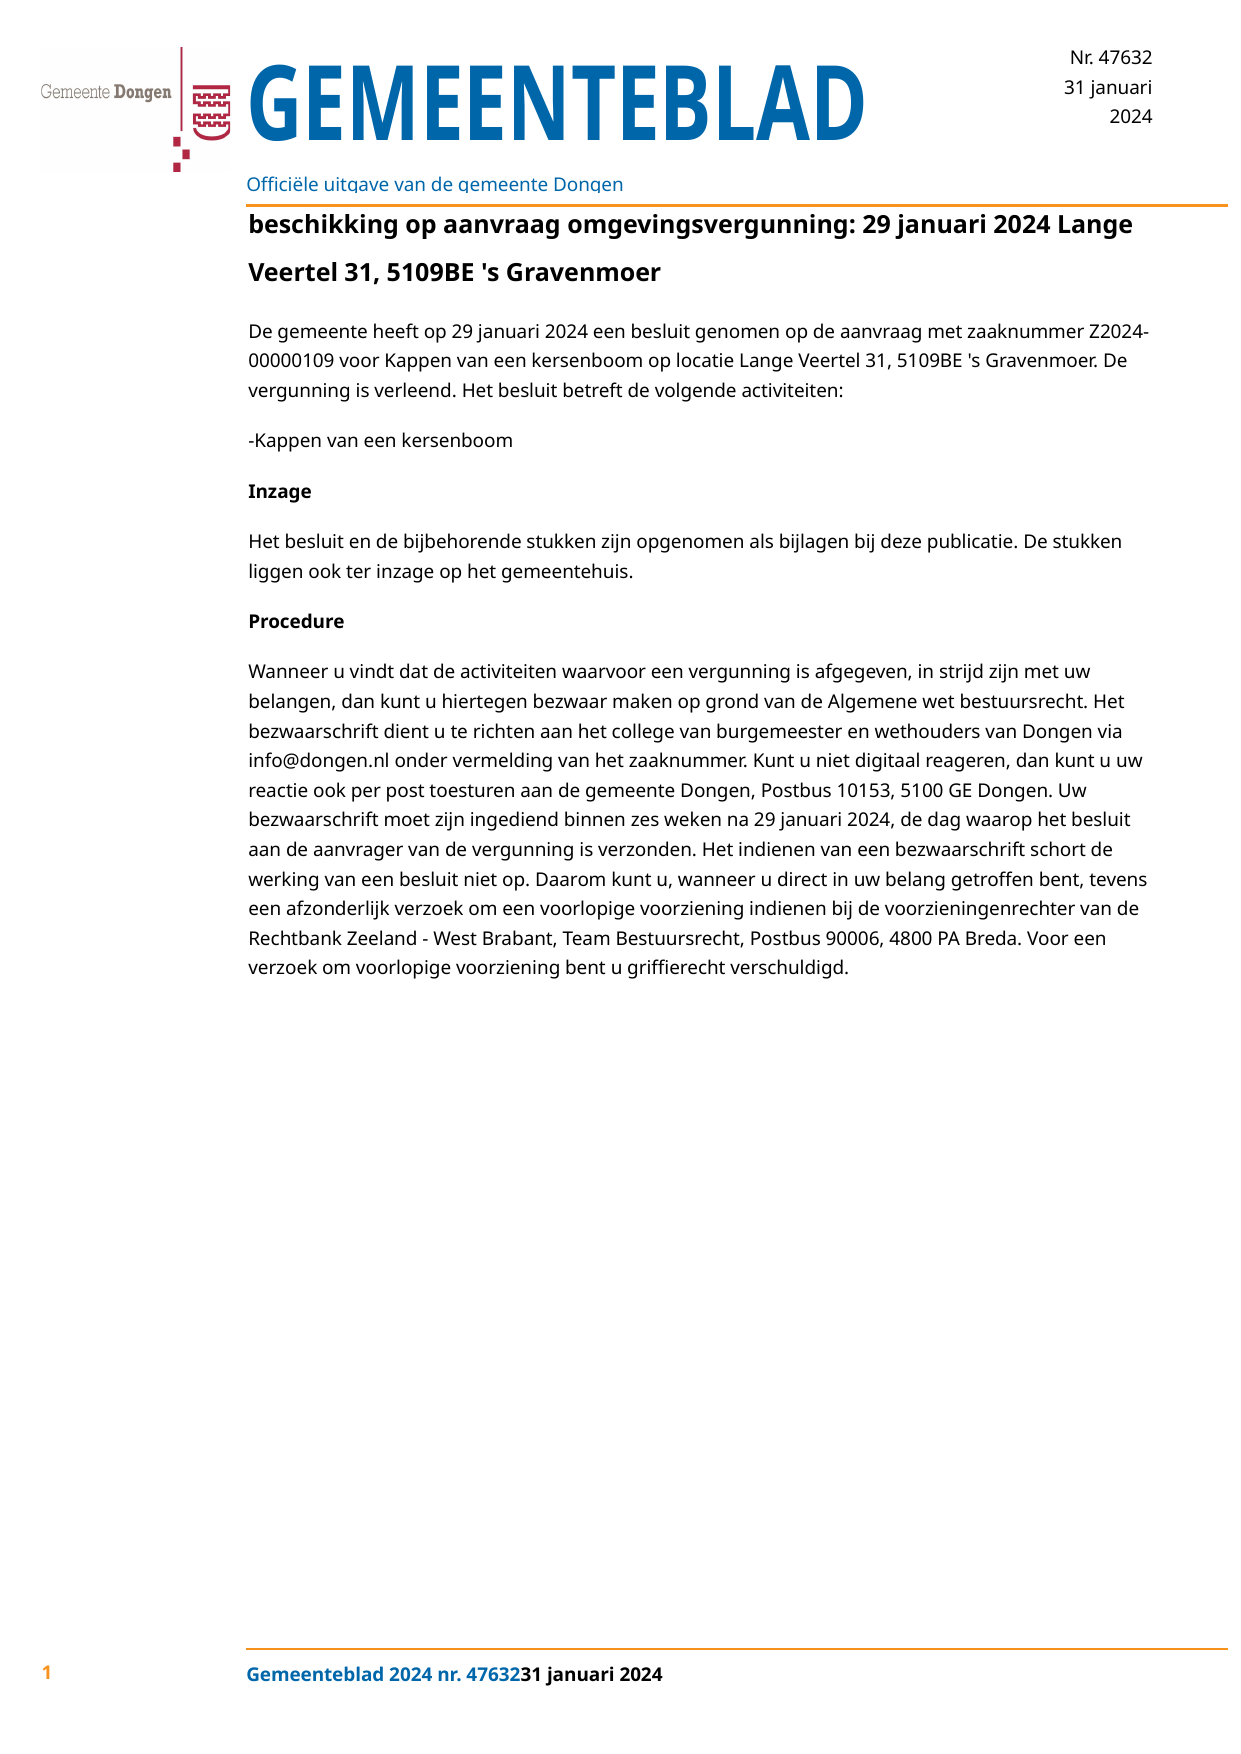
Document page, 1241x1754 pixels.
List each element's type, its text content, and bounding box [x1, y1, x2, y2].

text beschikking op aanvraag omgevingsvergunning: 29 januari 2024 Lange Veertel 31, 5109BE 's Gravenmoer [248, 207, 1152, 288]
text Het besluit en de bijbehorende stukken zijn opgenomen als bijlagen bij deze publicatie. De stukken liggen ook ter inzage op het gemeentehuis. [248, 528, 1152, 584]
text -Kappen van een kersenboom [248, 427, 1152, 453]
text Procedure [248, 608, 1152, 634]
picture [41, 47, 231, 172]
text De gemeente heeft op 29 januari 2024 een besluit genomen op de aanvraag met zaaknummer Z2024-00000109 voor Kappen van een kersenboom op locatie Lange Veertel 31, 5109BE 's Gravenmoer. De vergunning is verleend. Het besluit betreft de volgende activiteiten: [248, 318, 1152, 403]
text Inzage [248, 478, 1152, 504]
text Wanneer u vindt dat de activiteiten waarvoor een vergunning is afgegeven, in strijd zijn met uw belangen, dan kunt u hiertegen bezwaar maken op grond van de Algemene wet bestuursrecht. Het bezwaarschrift dient u te richten aan het college van burgemeester en wethouders van Dongen via info@dongen.nl onder vermelding van het zaaknummer. Kunt u niet digitaal reageren, dan kunt u uw reactie ook per post toesturen aan de gemeente Dongen, Postbus 10153, 5100 GE Dongen. Uw bezwaarschrift moet zijn ingediend binnen zes weken na 29 januari 2024, de dag waarop het besluit aan de aanvrager van de vergunning is verzonden. Het indienen van een bezwaarschrift schort de werking van een besluit niet op. Daarom kunt u, wanneer u direct in uw belang getroffen bent, tevens een afzonderlijk verzoek om een voorlopige voorziening indienen bij de voorzieningenrechter van de Rechtbank Zeeland - West Brabant, Team Bestuursrecht, Postbus 90006, 4800 PA Breda. Voor een verzoek om voorlopige voorziening bent u griffierecht verschuldigd. [248, 659, 1152, 980]
